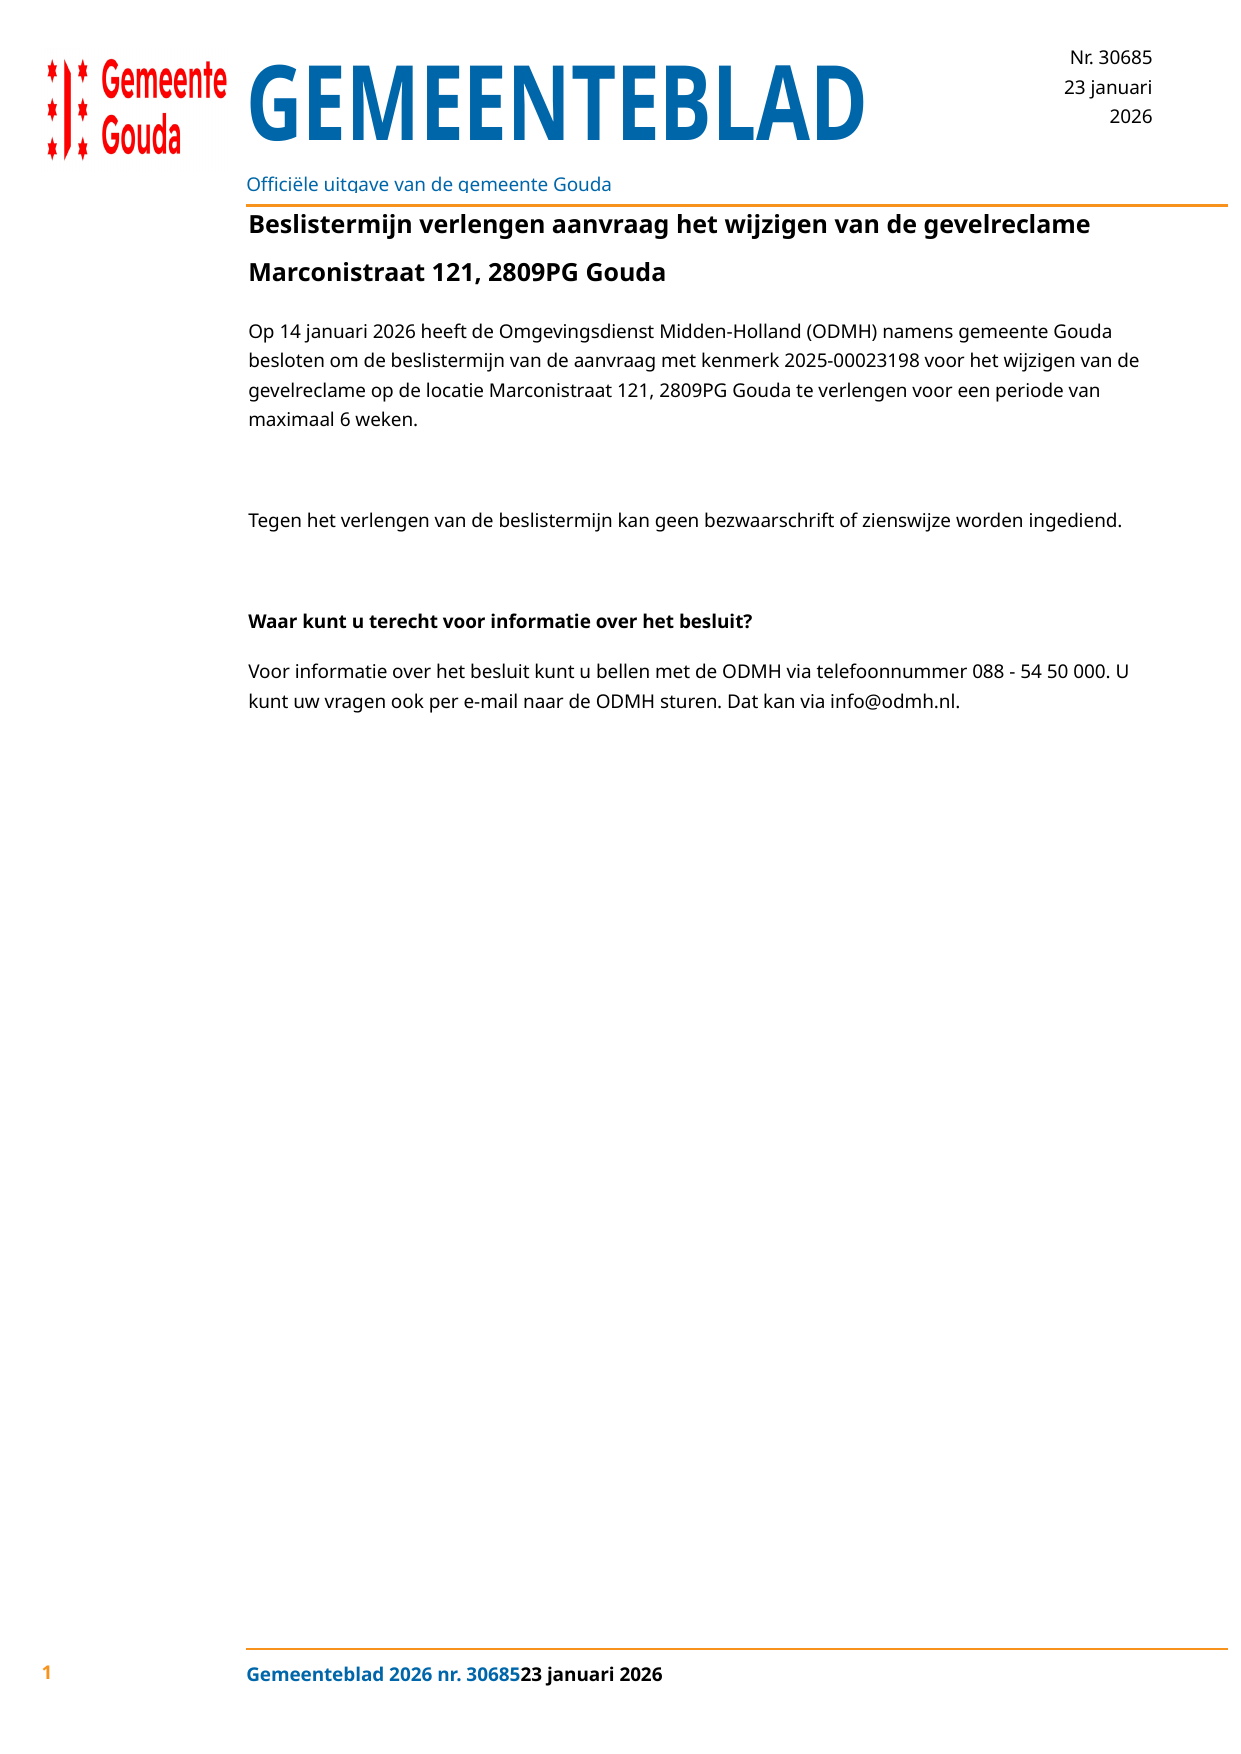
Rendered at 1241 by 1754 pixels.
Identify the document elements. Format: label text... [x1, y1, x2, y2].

text Beslistermijn verlengen aanvraag het wijzigen van de gevelreclame Marconistraat 121, 2809PG Gouda [248, 207, 1152, 288]
text Voor informatie over het besluit kunt u bellen met de ODMH via telefoonnummer 088 - 54 50 000. U kunt uw vragen ook per e-mail naar de ODMH sturen. Dat kan via info@odmh.nl. [248, 659, 1152, 714]
text Tegen het verlengen van de beslistermijn kan geen bezwaarschrift of zienswijze worden ingediend. [248, 507, 1152, 533]
text Waar kunt u terecht voor informatie over het besluit? [248, 608, 1152, 634]
picture [41, 47, 231, 172]
text Op 14 januari 2026 heeft de Omgevingsdienst Midden-Holland (ODMH) namens gemeente Gouda besloten om de beslistermijn van de aanvraag met kenmerk 2025-00023198 voor het wijzigen van de gevelreclame op de locatie Marconistraat 121, 2809PG Gouda te verlengen voor een periode van maximaal 6 weken. [248, 318, 1152, 432]
